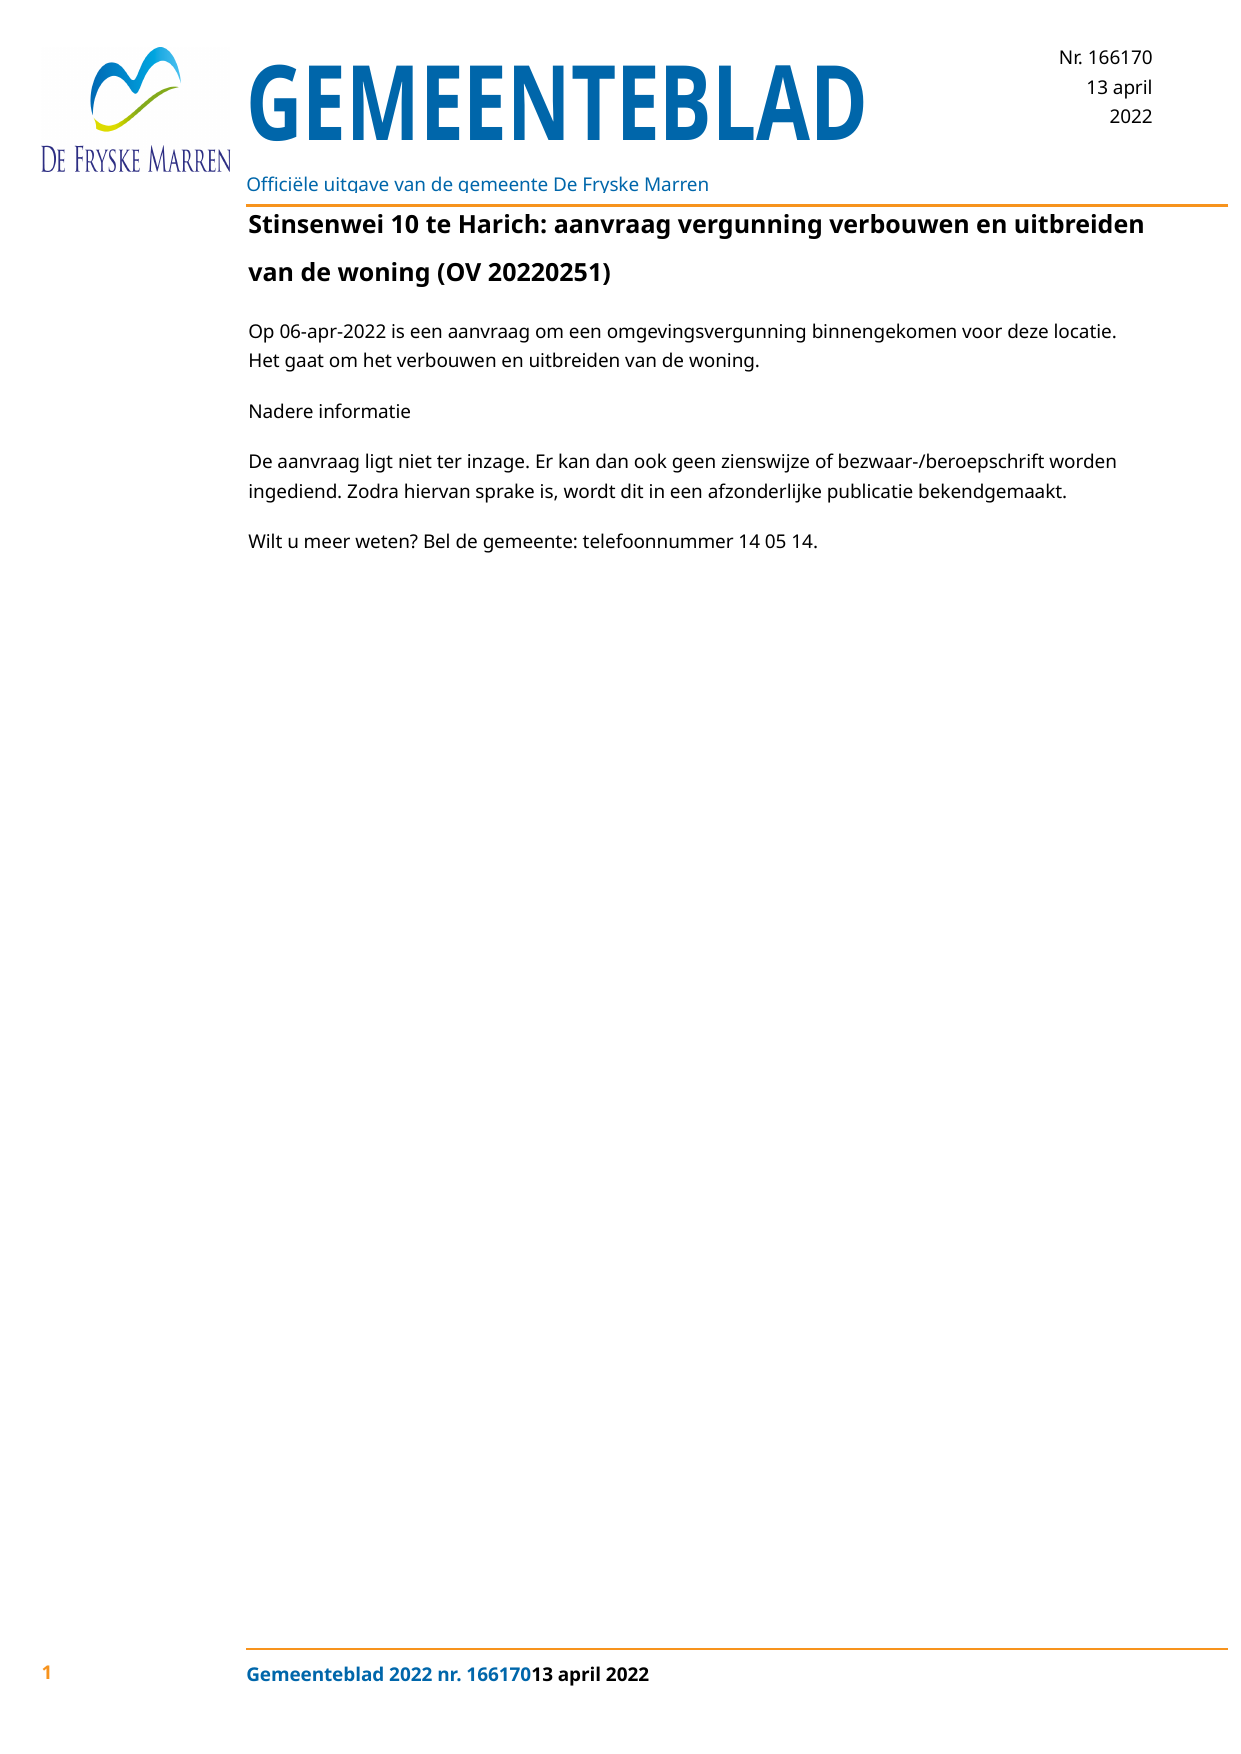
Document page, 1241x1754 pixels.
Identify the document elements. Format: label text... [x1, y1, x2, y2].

text Nadere informatie [248, 398, 1152, 424]
text De aanvraag ligt niet ter inzage. Er kan dan ook geen zienswijze of bezwaar-/beroepschrift worden ingediend. Zodra hiervan sprake is, wordt dit in een afzonderlijke publicatie bekendgemaakt. [248, 448, 1152, 504]
text Stinsenwei 10 te Harich: aanvraag vergunning verbouwen en uitbreiden van de woning (OV 20220251) [248, 207, 1152, 288]
text Op 06-apr-2022 is een aanvraag om een omgevingsvergunning binnengekomen voor deze locatie. Het gaat om het verbouwen en uitbreiden van de woning. [248, 318, 1152, 373]
text Wilt u meer weten? Bel de gemeente: telefoonnummer 14 05 14. [248, 528, 1152, 554]
picture [41, 47, 231, 172]
